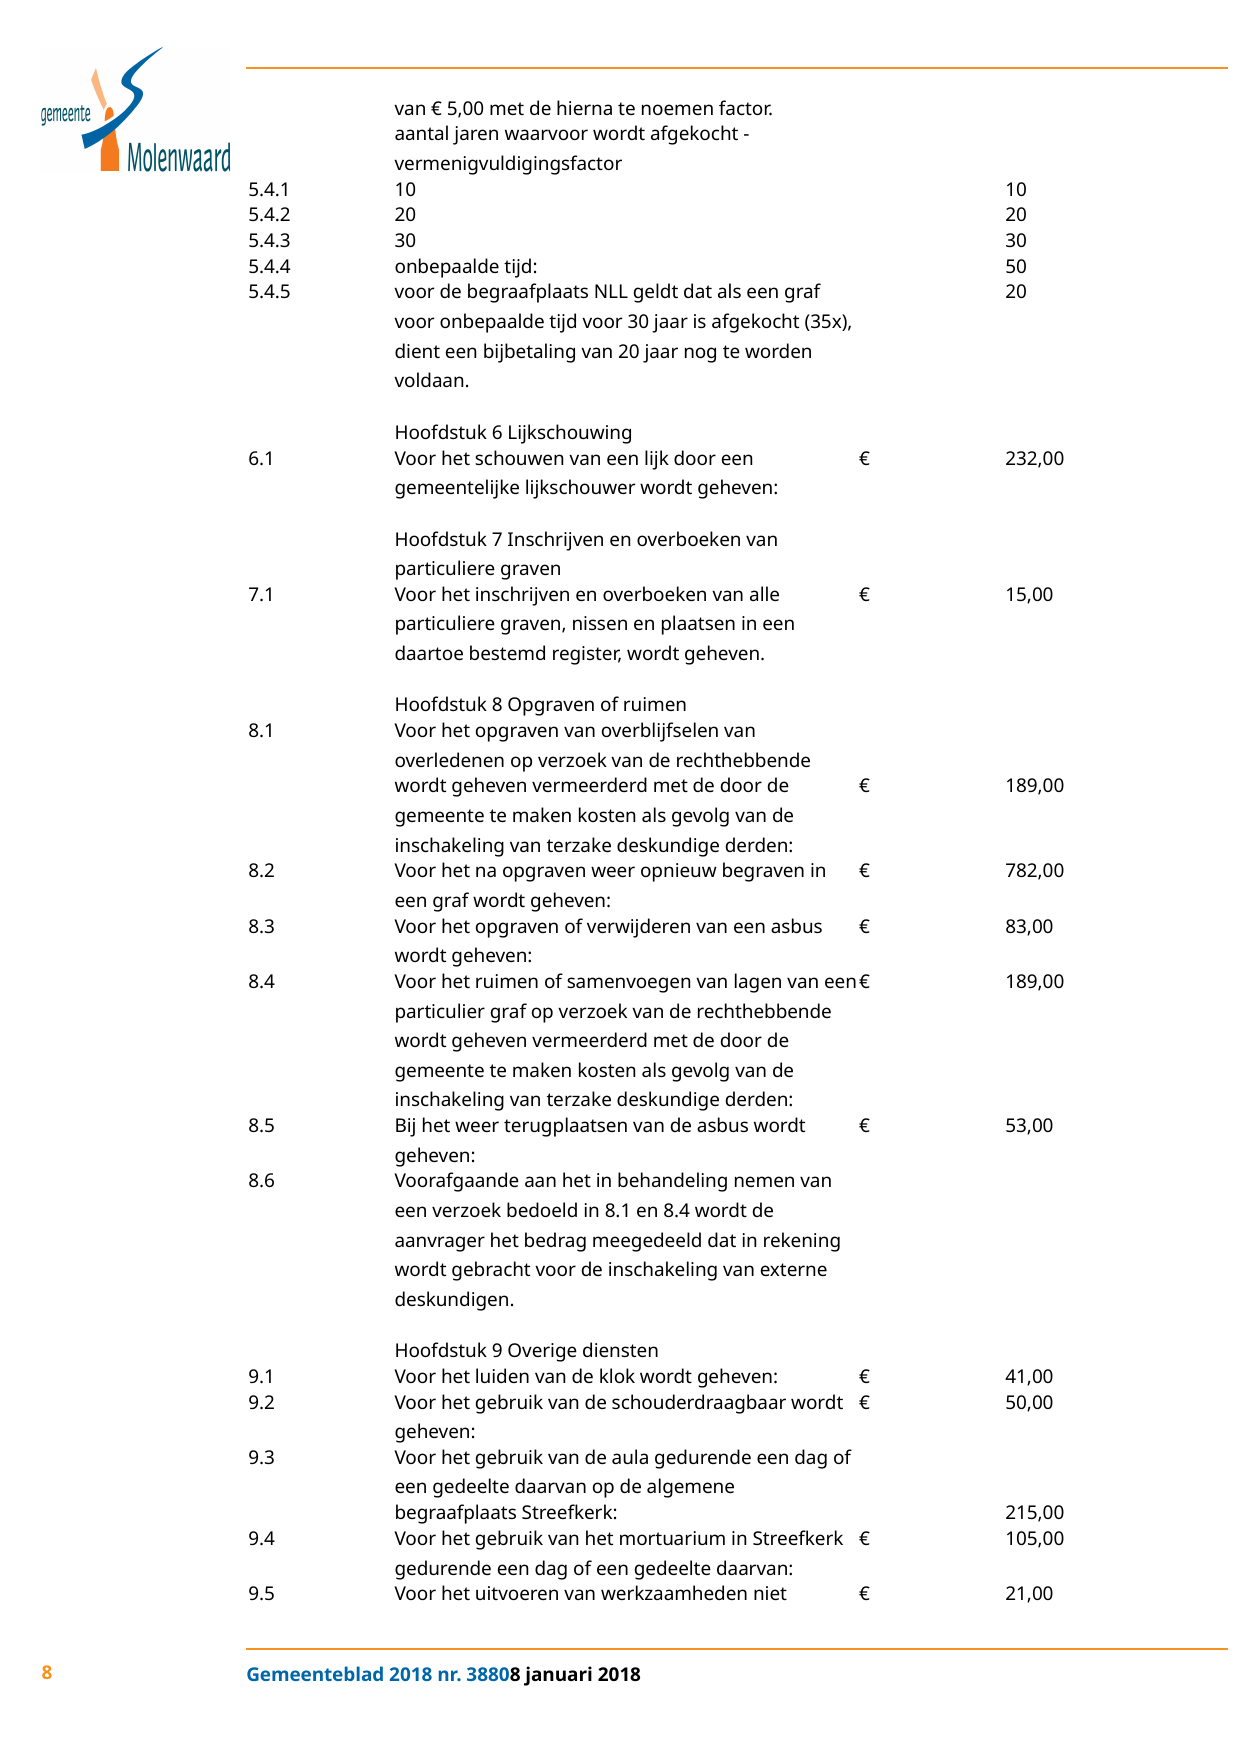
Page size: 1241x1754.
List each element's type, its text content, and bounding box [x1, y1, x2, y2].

table_cell [859, 1312, 1005, 1337]
table_cell 8.3 [248, 913, 394, 968]
table_cell [248, 500, 394, 526]
table_cell [1005, 718, 1152, 773]
table_cell 8.6 [248, 1168, 394, 1312]
table_cell 20 [1005, 279, 1152, 393]
table_cell 5.4.1 [248, 176, 394, 202]
table_cell Hoofdstuk 9 Overige diensten [394, 1338, 859, 1363]
table_cell 21,00 [1005, 1581, 1152, 1606]
table_cell Voor het schouwen van een lijk door een gemeentelijke lijkschouwer wordt geheven: [394, 445, 859, 500]
table_cell [859, 253, 1005, 279]
table_cell [248, 95, 394, 121]
table_cell 7.1 [248, 581, 394, 666]
table_cell Voor het opgraven of verwijderen van een asbus wordt geheven: [394, 913, 859, 968]
table_cell [394, 1312, 859, 1337]
table_cell begraafplaats Streefkerk: [394, 1500, 859, 1525]
table_cell 232,00 [1005, 445, 1152, 500]
table_cell 83,00 [1005, 913, 1152, 968]
table_cell [248, 1312, 394, 1337]
table_cell 53,00 [1005, 1112, 1152, 1168]
table_cell 50,00 [1005, 1389, 1152, 1444]
table_cell 5.4.2 [248, 202, 394, 227]
table_cell Voor het luiden van de klok wordt geheven: [394, 1363, 859, 1389]
table_cell 8.5 [248, 1112, 394, 1168]
table_cell 50 [1005, 253, 1152, 279]
table_cell 6.1 [248, 445, 394, 500]
table_cell [859, 1444, 1005, 1499]
table_cell Bij het weer terugplaatsen van de asbus wordt geheven: [394, 1112, 859, 1168]
table_cell [859, 526, 1005, 581]
table_cell € [859, 913, 1005, 968]
table_cell 8.2 [248, 858, 394, 913]
table_cell Voor het na opgraven weer opnieuw begraven in een graf wordt geheven: [394, 858, 859, 913]
table_cell [859, 393, 1005, 419]
table_cell € [859, 1581, 1005, 1606]
table_cell € [859, 445, 1005, 500]
table_cell [1005, 526, 1152, 581]
table_cell [394, 666, 859, 692]
table_cell [859, 1168, 1005, 1312]
table_cell [859, 121, 1005, 176]
table_cell 9.2 [248, 1389, 394, 1444]
table_cell 8.4 [248, 968, 394, 1112]
table_cell [859, 692, 1005, 717]
table_cell € [859, 858, 1005, 913]
table_cell [1005, 419, 1152, 445]
table_cell [859, 666, 1005, 692]
table_cell € [859, 773, 1005, 858]
table_cell 9.4 [248, 1525, 394, 1581]
table_cell [859, 1338, 1005, 1363]
table_cell [248, 1500, 394, 1525]
table_cell wordt geheven vermeerderd met de door de gemeente te maken kosten als gevolg van de inschakeling van terzake deskundige derden: [394, 773, 859, 858]
table_cell [248, 419, 394, 445]
table_cell [1005, 393, 1152, 419]
table_cell Voor het gebruik van het mortuarium in Streefkerk gedurende een dag of een gedeelte daarvan: [394, 1525, 859, 1581]
table_cell van € 5,00 met de hierna te noemen factor. [394, 95, 859, 121]
table_cell € [859, 1525, 1005, 1581]
table_cell [394, 393, 859, 419]
table_cell 20 [394, 202, 859, 227]
table_cell Voorafgaande aan het in behandeling nemen van een verzoek bedoeld in 8.1 en 8.4 wordt de aanvrager het bedrag meegedeeld dat in rekening wordt gebracht voor de inschakeling van externe deskundigen. [394, 1168, 859, 1312]
table_cell 5.4.5 [248, 279, 394, 393]
table_cell [1005, 95, 1152, 121]
table_cell 782,00 [1005, 858, 1152, 913]
table_cell 5.4.3 [248, 227, 394, 253]
table_cell Voor het gebruik van de aula gedurende een dag of een gedeelte daarvan op de algemene [394, 1444, 859, 1499]
table_cell [248, 526, 394, 581]
table_cell [859, 500, 1005, 526]
table_cell Hoofdstuk 6 Lijkschouwing [394, 419, 859, 445]
table_cell 10 [1005, 176, 1152, 202]
table_cell [1005, 666, 1152, 692]
table_cell 5.4.4 [248, 253, 394, 279]
table_cell [859, 95, 1005, 121]
table_cell Voor het ruimen of samenvoegen van lagen van een particulier graf op verzoek van de rechthebbende wordt geheven vermeerderd met de door de gemeente te maken kosten als gevolg van de inschakeling van terzake deskundige derden: [394, 968, 859, 1112]
table_cell [1005, 1168, 1152, 1312]
table_cell [859, 176, 1005, 202]
table_cell [248, 393, 394, 419]
table_cell [1005, 1338, 1152, 1363]
table_cell [859, 718, 1005, 773]
table_cell aantal jaren waarvoor wordt afgekocht - vermenigvuldigingsfactor [394, 121, 859, 176]
table_cell € [859, 1363, 1005, 1389]
table_cell [248, 773, 394, 858]
table_cell 8.1 [248, 718, 394, 773]
table_cell [248, 692, 394, 717]
table_cell Hoofdstuk 8 Opgraven of ruimen [394, 692, 859, 717]
table_cell [1005, 121, 1152, 176]
table_cell [248, 121, 394, 176]
table_cell 20 [1005, 202, 1152, 227]
picture [41, 47, 231, 172]
table_cell € [859, 1112, 1005, 1168]
table_cell 10 [394, 176, 859, 202]
table_cell voor de begraafplaats NLL geldt dat als een graf voor onbepaalde tijd voor 30 jaar is afgekocht (35x), dient een bijbetaling van 20 jaar nog te worden voldaan. [394, 279, 859, 393]
table_cell [1005, 692, 1152, 717]
table_cell [859, 279, 1005, 393]
table_cell [1005, 1444, 1152, 1499]
table_cell 189,00 [1005, 773, 1152, 858]
table_cell [859, 1500, 1005, 1525]
table_cell onbepaalde tijd: [394, 253, 859, 279]
table_cell 215,00 [1005, 1500, 1152, 1525]
table_cell € [859, 968, 1005, 1112]
table_cell Hoofdstuk 7 Inschrijven en overboeken van particuliere graven [394, 526, 859, 581]
table_cell Voor het opgraven van overblijfselen van overledenen op verzoek van de rechthebbende [394, 718, 859, 773]
table_cell [248, 666, 394, 692]
table_cell 9.5 [248, 1581, 394, 1606]
table_cell [1005, 500, 1152, 526]
table_cell 41,00 [1005, 1363, 1152, 1389]
table_cell [1005, 1312, 1152, 1337]
table_cell Voor het uitvoeren van werkzaamheden niet [394, 1581, 859, 1606]
table_cell [248, 1338, 394, 1363]
table_cell 15,00 [1005, 581, 1152, 666]
table_cell 9.3 [248, 1444, 394, 1499]
table_cell [394, 500, 859, 526]
table_cell Voor het inschrijven en overboeken van alle particuliere graven, nissen en plaatsen in een daartoe bestemd register, wordt geheven. [394, 581, 859, 666]
table_cell 189,00 [1005, 968, 1152, 1112]
table_cell Voor het gebruik van de schouderdraagbaar wordt geheven: [394, 1389, 859, 1444]
table_cell € [859, 1389, 1005, 1444]
table_cell [859, 227, 1005, 253]
table_cell [859, 202, 1005, 227]
table_cell 30 [1005, 227, 1152, 253]
table_cell € [859, 581, 1005, 666]
table_cell 30 [394, 227, 859, 253]
table_cell 105,00 [1005, 1525, 1152, 1581]
table_cell [859, 419, 1005, 445]
table_cell 9.1 [248, 1363, 394, 1389]
